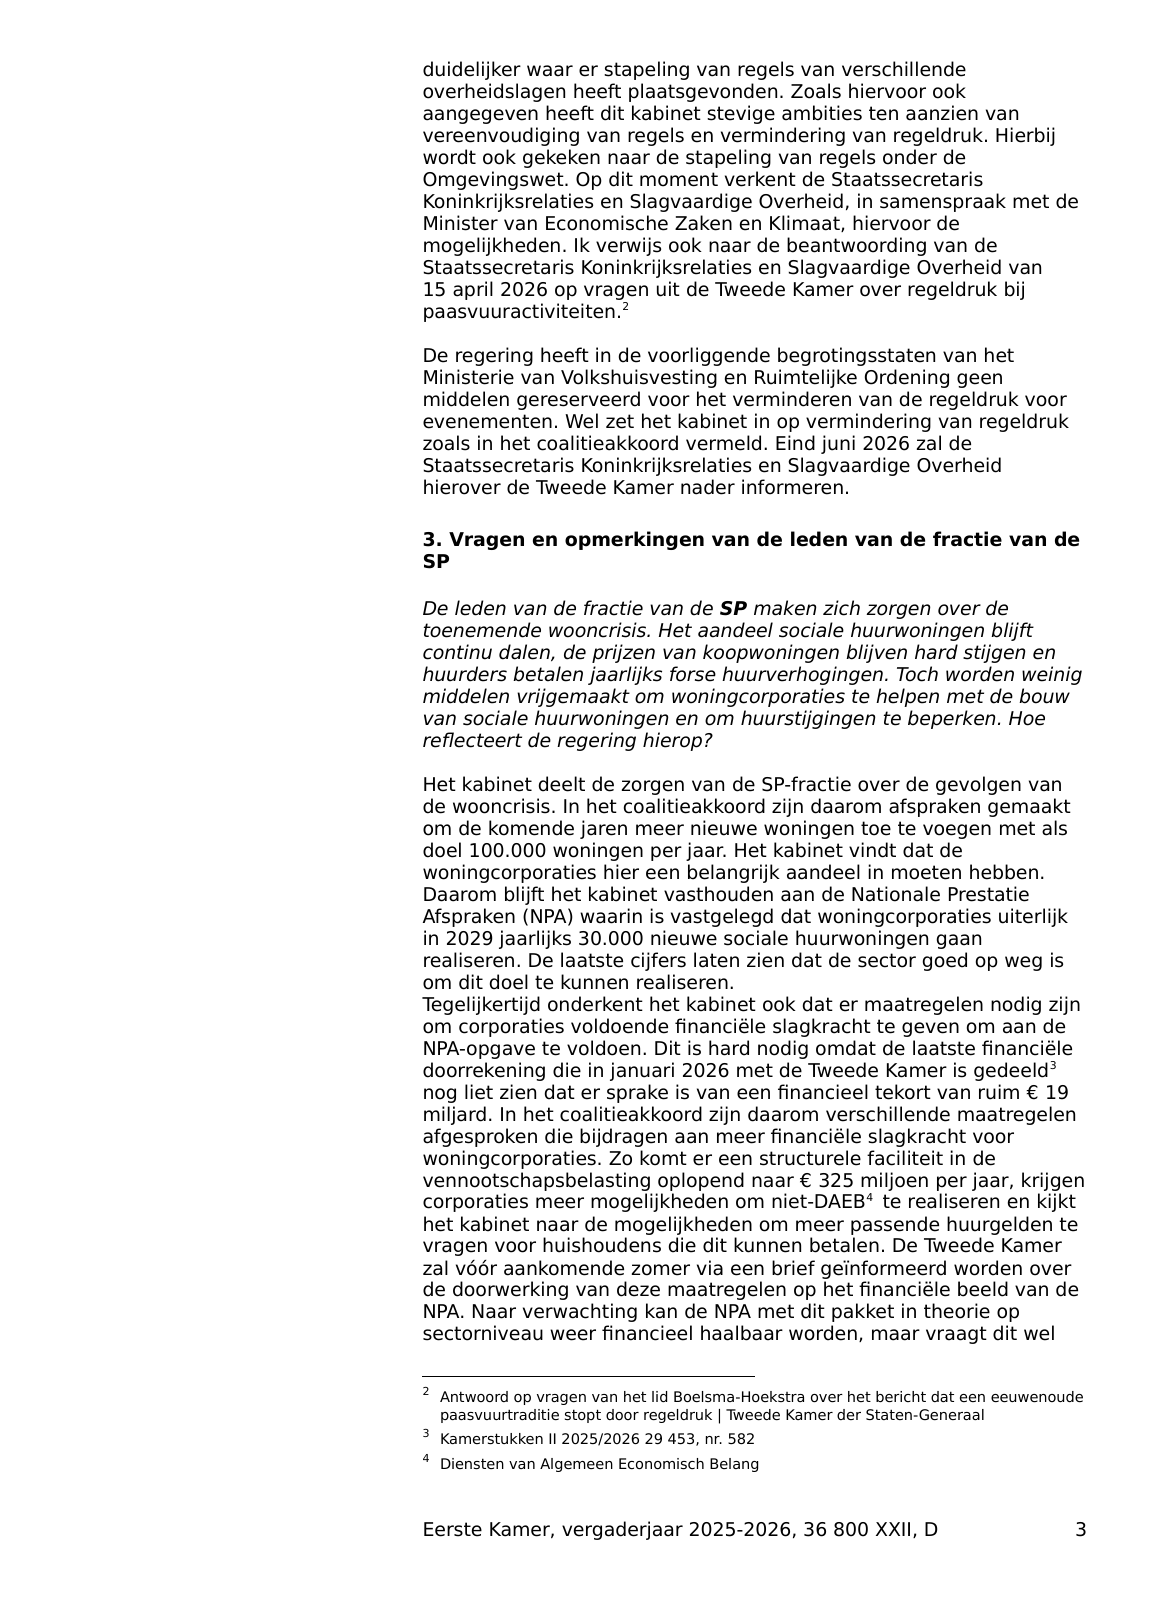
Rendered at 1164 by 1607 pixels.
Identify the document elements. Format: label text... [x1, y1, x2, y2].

text Kamerstukken II 2025/2026 29 453, nr. 582 [422, 1427, 1087, 1449]
text Antwoord op vragen van het lid Boelsma-Hoekstra over het bericht dat een eeuwenoude paasvuurtraditie stopt door regeldruk | Tweede Kamer der Staten-Generaal [422, 1385, 1087, 1424]
text De regering heeft in de voorliggende begrotingsstaten van het Ministerie van Volkshuisvesting en Ruimtelijke Ordening geen middelen gereserveerd voor het verminderen van de regeldruk voor evenementen. Wel zet het kabinet in op vermindering van regeldruk zoals in het coalitieakkoord vermeld. Eind juni 2026 zal de Staatssecretaris Koninkrijksrelaties en Slagvaardige Overheid hierover de Tweede Kamer nader informeren. [422, 345, 1087, 499]
text Tegelijkertijd onderkent het kabinet ook dat er maatregelen nodig zijn om corporaties voldoende financiële slagkracht te geven om aan de NPA-opgave te voldoen. Dit is hard nodig omdat de laatste financiële doorrekening die in januari 2026 met de Tweede Kamer is gedeeld nog liet zien dat er sprake is van een financieel tekort van ruim € 19 miljard. In het coalitieakkoord zijn daarom verschillende maatregelen afgesproken die bijdragen aan meer financiële slagkracht voor woningcorporaties. Zo komt er een structurele faciliteit in de vennootschapsbelasting oplopend naar € 325 miljoen per jaar, krijgen corporaties meer mogelijkheden om niet-DAEB te realiseren en kijkt het kabinet naar de mogelijkheden om meer passende huurgelden te vragen voor huishoudens die dit kunnen betalen. De Tweede Kamer zal vóór aankomende zomer via een brief geïnformeerd worden over de doorwerking van deze maatregelen op het financiële beeld van de NPA. Naar verwachting kan de NPA met dit pakket in theorie op sectorniveau weer financieel haalbaar worden, maar vraagt dit wel [422, 994, 1087, 1345]
text Het kabinet deelt de zorgen van de SP-fractie over de gevolgen van de wooncrisis. In het coalitieakkoord zijn daarom afspraken gemaakt om de komende jaren meer nieuwe woningen toe te voegen met als doel 100.000 woningen per jaar. Het kabinet vindt dat de woningcorporaties hier een belangrijk aandeel in moeten hebben. Daarom blijft het kabinet vasthouden aan de Nationale Prestatie Afspraken (NPA) waarin is vastgelegd dat woningcorporaties uiterlijk in 2029 jaarlijks 30.000 nieuwe sociale huurwoningen gaan realiseren. De laatste cijfers laten zien dat de sector goed op weg is om dit doel te kunnen realiseren. [422, 774, 1087, 994]
text Diensten van Algemeen Economisch Belang [422, 1452, 1087, 1474]
subtitle 3. Vragen en opmerkingen van de leden van de fractie van de SP [422, 529, 1087, 573]
text duidelijker waar er stapeling van regels van verschillende overheidslagen heeft plaatsgevonden. Zoals hiervoor ook aangegeven heeft dit kabinet stevige ambities ten aanzien van vereenvoudiging van regels en vermindering van regeldruk. Hierbij wordt ook gekeken naar de stapeling van regels onder de Omgevingswet. Op dit moment verkent de Staatssecretaris Koninkrijksrelaties en Slagvaardige Overheid, in samenspraak met de Minister van Economische Zaken en Klimaat, hiervoor de mogelijkheden. Ik verwijs ook naar de beantwoording van de Staatssecretaris Koninkrijksrelaties en Slagvaardige Overheid van 15 april 2026 op vragen uit de Tweede Kamer over regeldruk bij paasvuuractiviteiten. [422, 59, 1087, 323]
text De leden van de fractie van de SP maken zich zorgen over de toenemende wooncrisis. Het aandeel sociale huurwoningen blijft continu dalen, de prijzen van koopwoningen blijven hard stijgen en huurders betalen jaarlijks forse huurverhogingen. Toch worden weinig middelen vrijgemaakt om woningcorporaties te helpen met de bouw van sociale huurwoningen en om huurstijgingen te beperken. Hoe reflecteert de regering hierop? [422, 598, 1087, 752]
